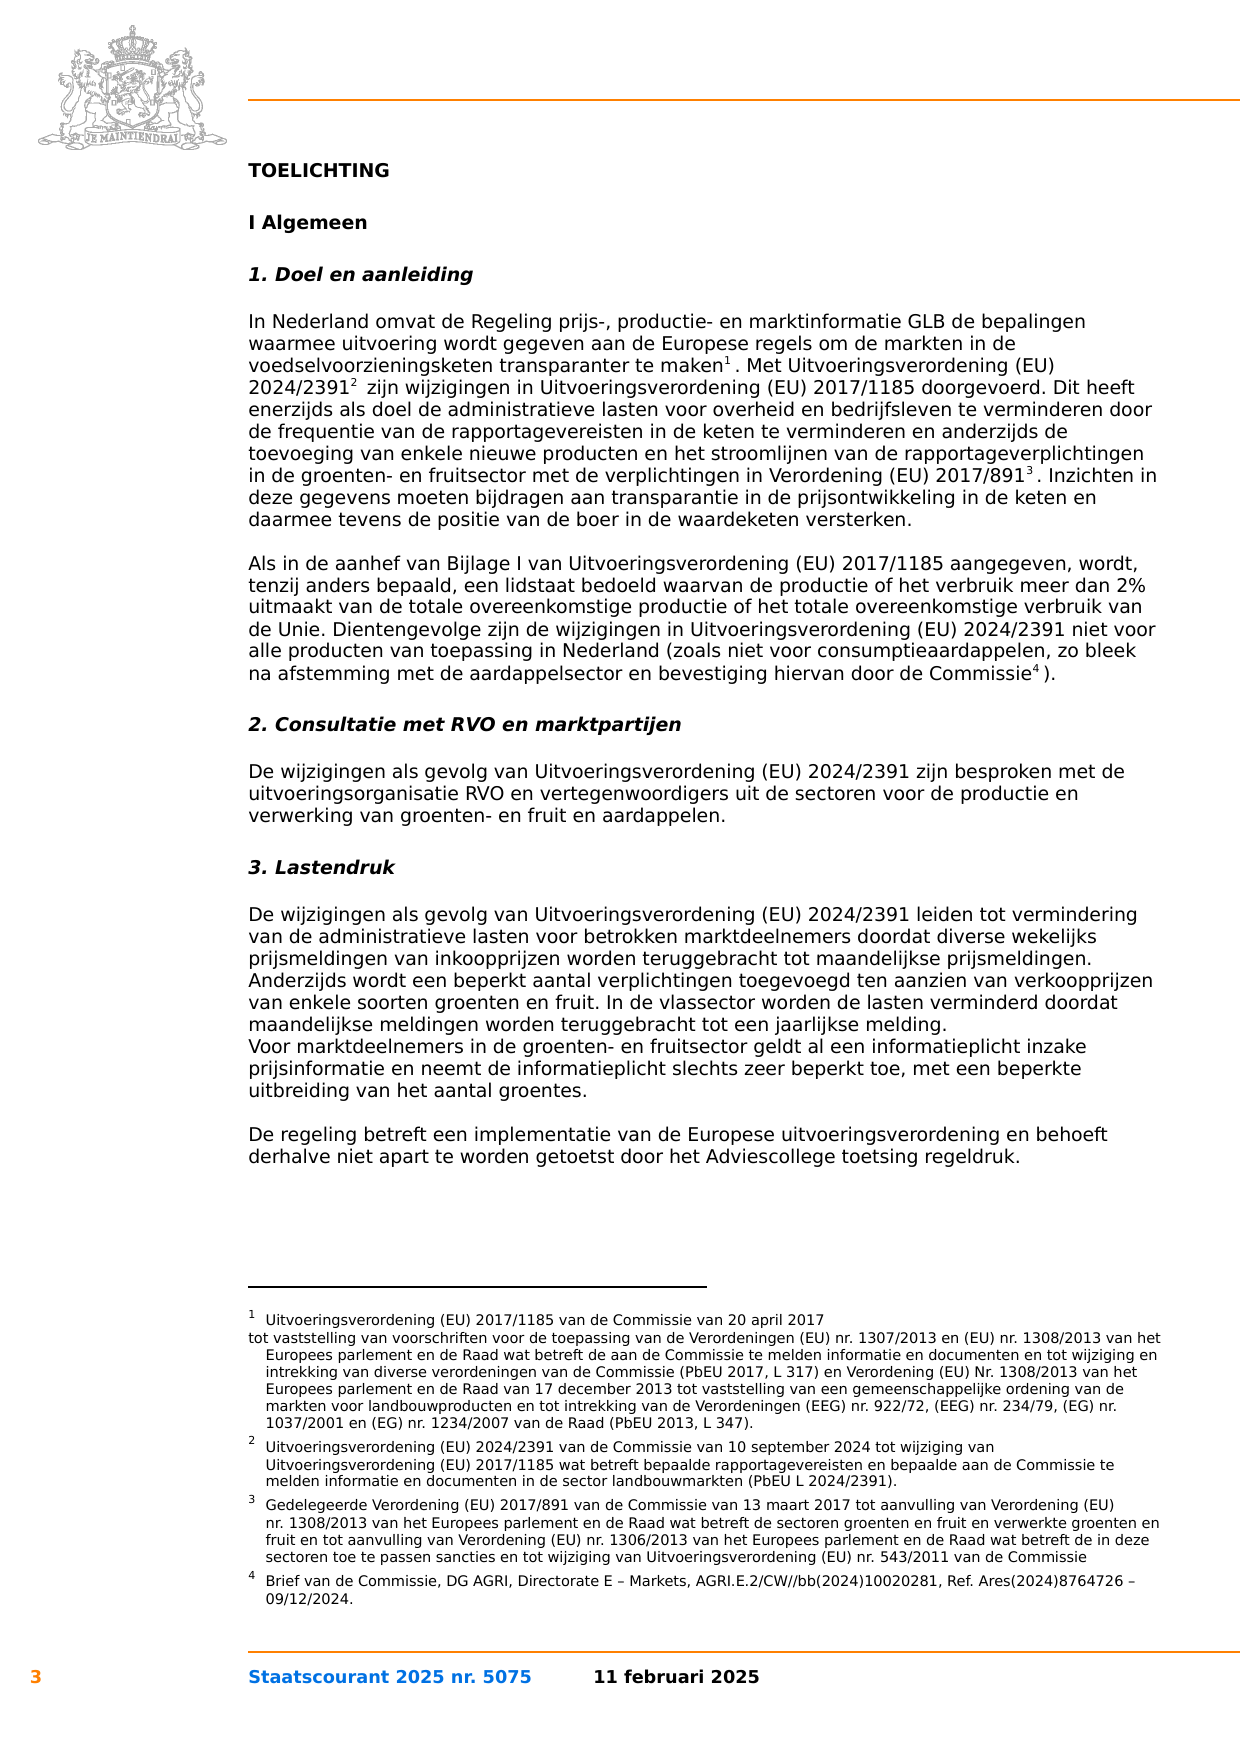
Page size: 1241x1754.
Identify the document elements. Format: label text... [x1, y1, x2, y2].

subtitle I Algemeen [248, 212, 1163, 234]
text Voor marktdeelnemers in de groenten- en fruitsector geldt al een informatieplicht inzake prijsinformatie en neemt de informatieplicht slechts zeer beperkt toe, met een beperkte uitbreiding van het aantal groentes. [248, 1036, 1163, 1102]
text tot vaststelling van voorschriften voor de toepassing van de Verordeningen (EU) nr. 1307/2013 en (EU) nr. 1308/2013 van het Europees parlement en de Raad wat betreft de aan de Commissie te melden informatie en documenten en tot wijziging en intrekking van diverse verordeningen van de Commissie (PbEU 2017, L 317) en Verordening (EU) Nr. 1308/2013 van het Europees parlement en de Raad van 17 december 2013 tot vaststelling van een gemeenschappelijke ordening van de markten voor landbouwproducten en tot intrekking van de Verordeningen (EEG) nr. 922/72, (EEG) nr. 234/79, (EG) nr. 1037/2001 en (EG) nr. 1234/2007 van de Raad (PbEU 2013, L 347). [248, 1330, 1163, 1432]
subtitle 2. Consultatie met RVO en marktpartijen [248, 714, 1163, 736]
picture [38, 25, 227, 150]
text Als in de aanhef van Bijlage I van Uitvoeringsverordening (EU) 2017/1185 aangegeven, wordt, tenzij anders bepaald, een lidstaat bedoeld waarvan de productie of het verbruik meer dan 2% uitmaakt van de totale overeenkomstige productie of het totale overeenkomstige verbruik van de Unie. Dientengevolge zijn de wijzigingen in Uitvoeringsverordening (EU) 2024/2391 niet voor alle producten van toepassing in Nederland (zoals niet voor consumptieaardappelen, zo bleek na afstemming met de aardappelsector en bevestiging hiervan door de Commissie). [248, 552, 1163, 684]
text De wijzigingen als gevolg van Uitvoeringsverordening (EU) 2024/2391 leiden tot vermindering van de administratieve lasten voor betrokken marktdeelnemers doordat diverse wekelijks prijsmeldingen van inkoopprijzen worden teruggebracht tot maandelijkse prijsmeldingen. Anderzijds wordt een beperkt aantal verplichtingen toegevoegd ten aanzien van verkoopprijzen van enkele soorten groenten en fruit. In de vlassector worden de lasten verminderd doordat maandelijkse meldingen worden teruggebracht tot een jaarlijkse melding. [248, 904, 1163, 1036]
text Brief van de Commissie, DG AGRI, Directorate E – Markets, AGRI.E.2/CW//bb(2024)10020281, Ref. Ares(2024)8764726 – 09/12/2024. [248, 1569, 1163, 1608]
text In Nederland omvat de Regeling prijs-, productie- en marktinformatie GLB de bepalingen waarmee uitvoering wordt gegeven aan de Europese regels om de markten in de voedselvoorzieningsketen transparanter te maken. Met Uitvoeringsverordening (EU) 2024/2391 zijn wijzigingen in Uitvoeringsverordening (EU) 2017/1185 doorgevoerd. Dit heeft enerzijds als doel de administratieve lasten voor overheid en bedrijfsleven te verminderen door de frequentie van de rapportagevereisten in de keten te verminderen en anderzijds de toevoeging van enkele nieuwe producten en het stroomlijnen van de rapportageverplichtingen in de groenten- en fruitsector met de verplichtingen in Verordening (EU) 2017/891. Inzichten in deze gegevens moeten bijdragen aan transparantie in de prijsontwikkeling in de keten en daarmee tevens de positie van de boer in de waardeketen versterken. [248, 311, 1163, 531]
subtitle 3. Lastendruk [248, 857, 1163, 879]
text De regeling betreft een implementatie van de Europese uitvoeringsverordening en behoeft derhalve niet apart te worden getoetst door het Adviescollege toetsing regeldruk. [248, 1124, 1163, 1168]
subtitle TOELICHTING [248, 160, 1163, 182]
text Gedelegeerde Verordening (EU) 2017/891 van de Commissie van 13 maart 2017 tot aanvulling van Verordening (EU) nr. 1308/2013 van het Europees parlement en de Raad wat betreft de sectoren groenten en fruit en verwerkte groenten en fruit en tot aanvulling van Verordening (EU) nr. 1306/2013 van het Europees parlement en de Raad wat betreft de in deze sectoren toe te passen sancties en tot wijziging van Uitvoeringsverordening (EU) nr. 543/2011 van de Commissie [248, 1493, 1163, 1566]
subtitle 1. Doel en aanleiding [248, 264, 1163, 286]
text Uitvoeringsverordening (EU) 2017/1185 van de Commissie van 20 april 2017 [248, 1308, 1163, 1330]
text Uitvoeringsverordening (EU) 2024/2391 van de Commissie van 10 september 2024 tot wijziging van Uitvoeringsverordening (EU) 2017/1185 wat betreft bepaalde rapportagevereisten en bepaalde aan de Commissie te melden informatie en documenten in de sector landbouwmarkten (PbEU L 2024/2391). [248, 1434, 1163, 1490]
text De wijzigingen als gevolg van Uitvoeringsverordening (EU) 2024/2391 zijn besproken met de uitvoeringsorganisatie RVO en vertegenwoordigers uit de sectoren voor de productie en verwerking van groenten- en fruit en aardappelen. [248, 761, 1163, 827]
